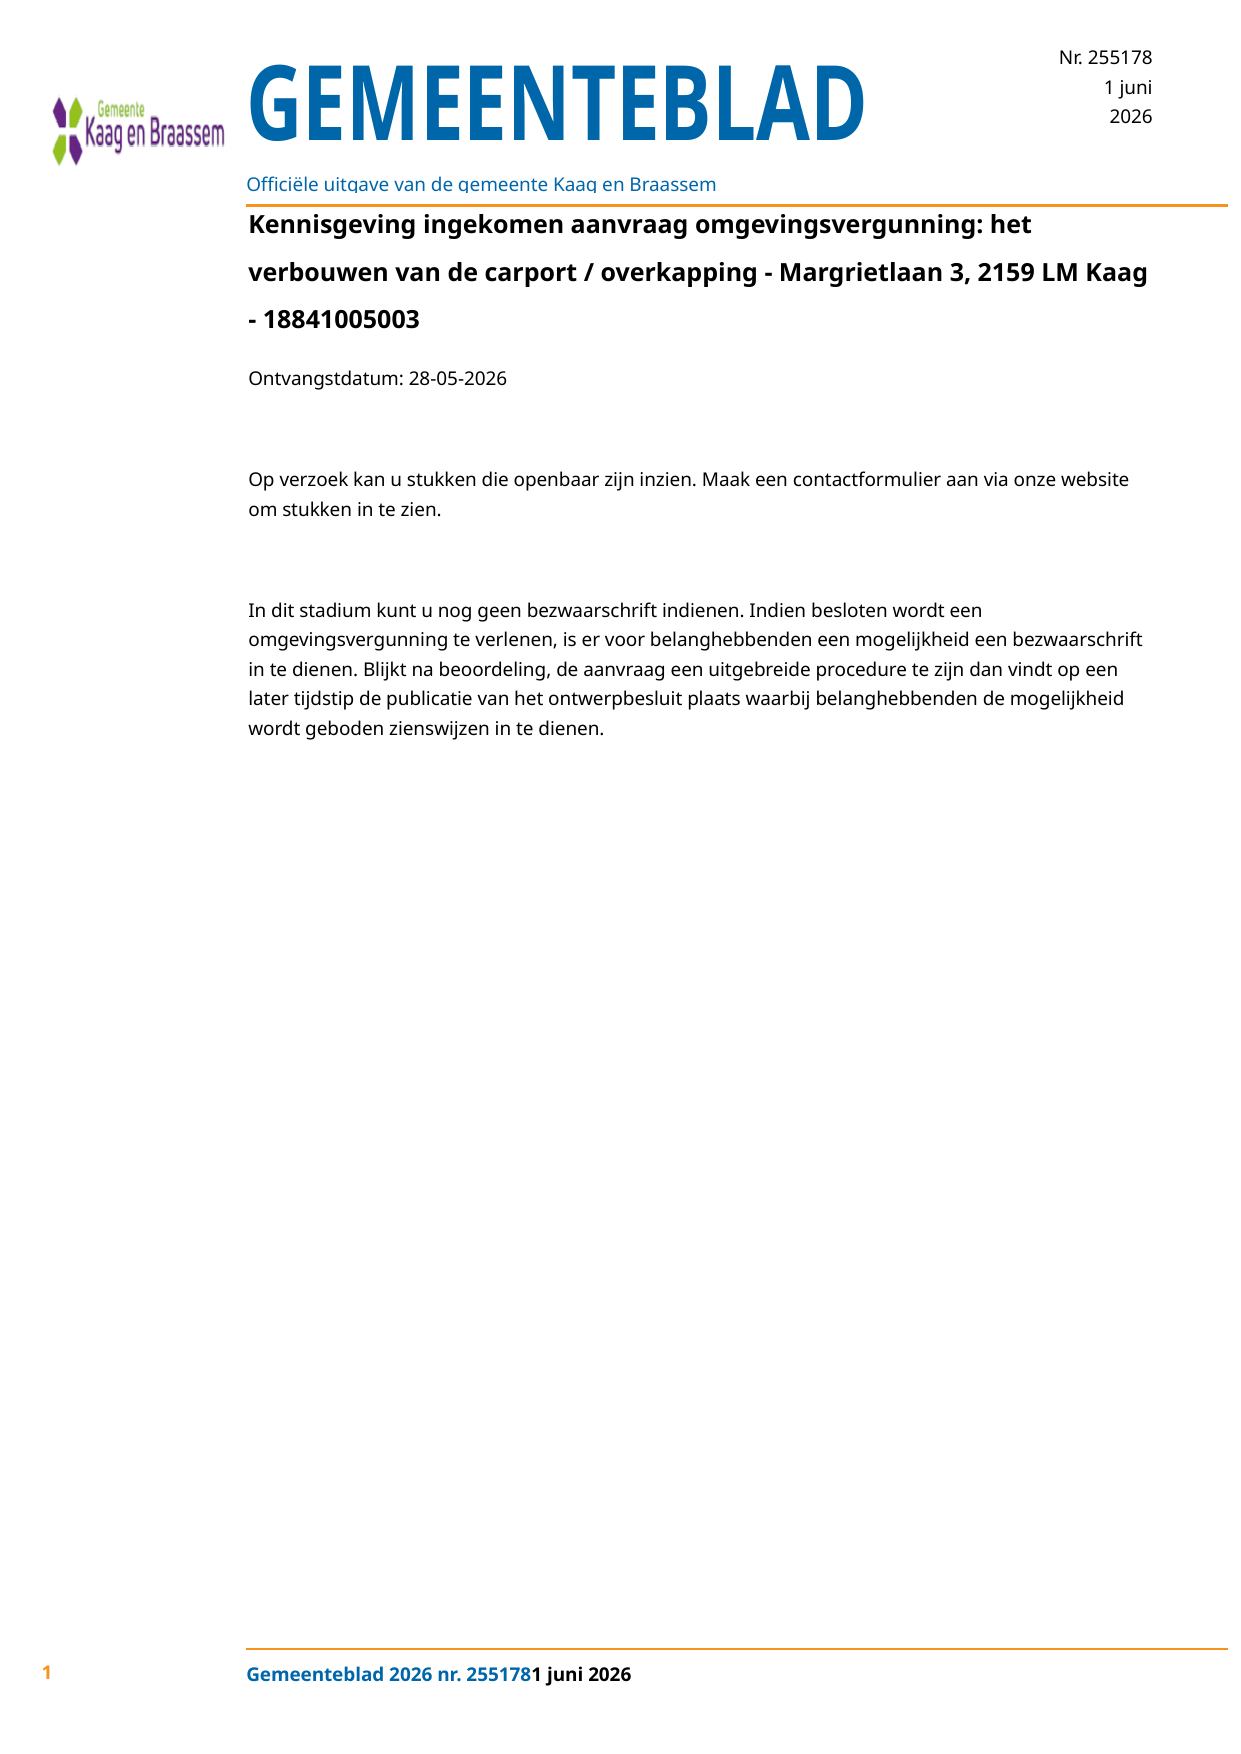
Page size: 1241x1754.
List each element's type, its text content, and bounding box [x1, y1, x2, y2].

picture [41, 47, 231, 172]
text Kennisgeving ingekomen aanvraag omgevingsvergunning: het verbouwen van de carport / overkapping - Margrietlaan 3, 2159 LM Kaag - 18841005003 [248, 207, 1152, 336]
text Op verzoek kan u stukken die openbaar zijn inzien. Maak een contactformulier aan via onze website om stukken in te zien. [248, 466, 1152, 522]
text Ontvangstdatum: 28-05-2026 [248, 366, 1152, 391]
text In dit stadium kunt u nog geen bezwaarschrift indienen. Indien besloten wordt een omgevingsvergunning te verlenen, is er voor belanghebbenden een mogelijkheid een bezwaarschrift in te dienen. Blijkt na beoordeling, de aanvraag een uitgebreide procedure te zijn dan vindt op een later tijdstip de publicatie van het ontwerpbesluit plaats waarbij belanghebbenden de mogelijkheid wordt geboden zienswijzen in te dienen. [248, 597, 1152, 741]
